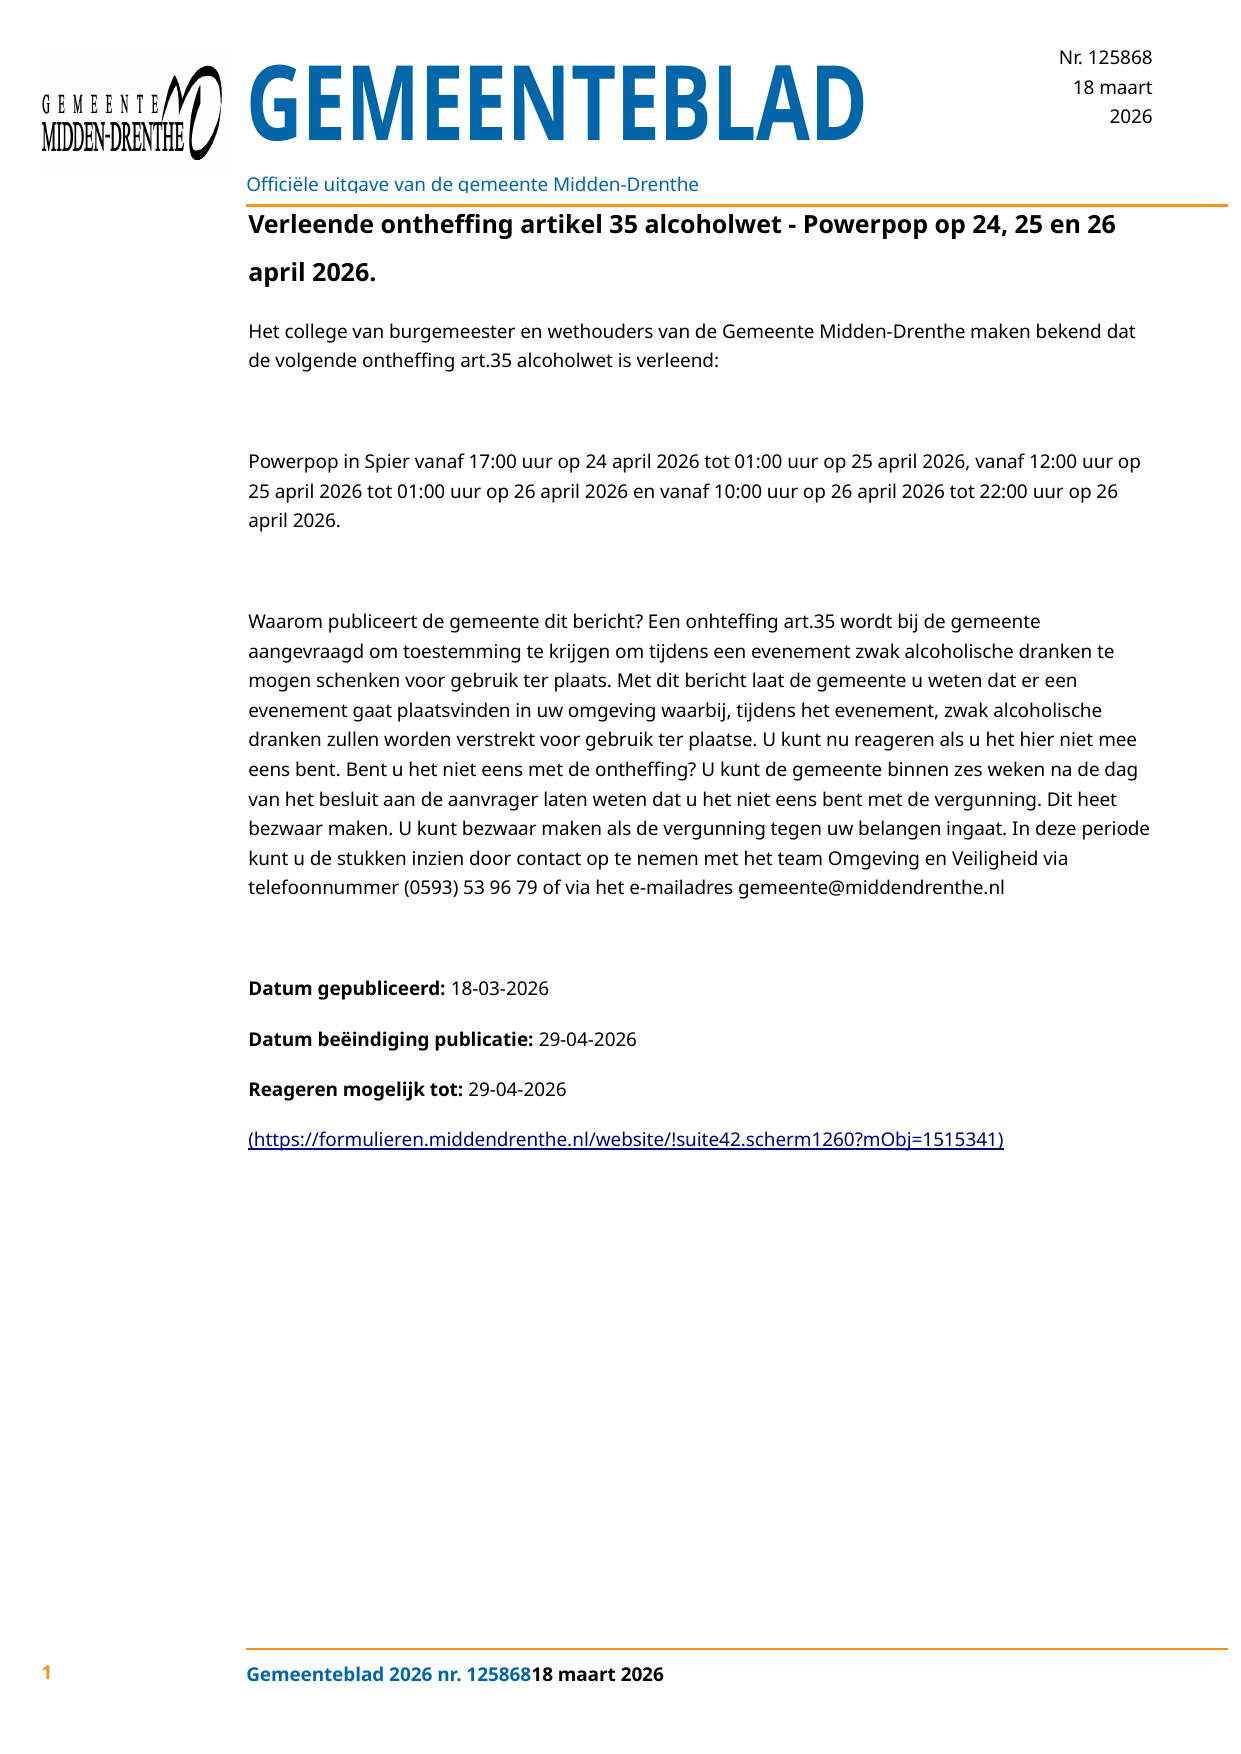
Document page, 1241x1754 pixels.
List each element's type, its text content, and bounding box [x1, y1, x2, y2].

text Datum beëindiging publicatie: 29-04-2026 [248, 1026, 1152, 1052]
text (https://formulieren.middendrenthe.nl/website/!suite42.scherm1260?mObj=1515341) [248, 1127, 1152, 1152]
text Reageren mogelijk tot: 29-04-2026 [248, 1076, 1152, 1102]
text Waarom publiceert de gemeente dit bericht? Een onhteffing art.35 wordt bij de gemeente aangevraagd om toestemming te krijgen om tijdens een evenement zwak alcoholische dranken te mogen schenken voor gebruik ter plaats. Met dit bericht laat de gemeente u weten dat er een evenement gaat plaatsvinden in uw omgeving waarbij, tijdens het evenement, zwak alcoholische dranken zullen worden verstrekt voor gebruik ter plaatse. U kunt nu reageren als u het hier niet mee eens bent. Bent u het niet eens met de ontheffing? U kunt de gemeente binnen zes weken na de dag van het besluit aan de aanvrager laten weten dat u het niet eens bent met de vergunning. Dit heet bezwaar maken. U kunt bezwaar maken als de vergunning tegen uw belangen ingaat. In deze periode kunt u de stukken inzien door contact op te nemen met het team Omgeving en Veiligheid via telefoonnummer (0593) 53 96 79 of via het e-mailadres gemeente@middendrenthe.nl [248, 608, 1152, 900]
picture [41, 47, 231, 172]
text Verleende ontheffing artikel 35 alcoholwet - Powerpop op 24, 25 en 26 april 2026. [248, 207, 1152, 288]
text Datum gepubliceerd: 18-03-2026 [248, 975, 1152, 1001]
text Powerpop in Spier vanaf 17:00 uur op 24 april 2026 tot 01:00 uur op 25 april 2026, vanaf 12:00 uur op 25 april 2026 tot 01:00 uur op 26 april 2026 en vanaf 10:00 uur op 26 april 2026 tot 22:00 uur op 26 april 2026. [248, 448, 1152, 533]
text Het college van burgemeester en wethouders van de Gemeente Midden-Drenthe maken bekend dat de volgende ontheffing art.35 alcoholwet is verleend: [248, 318, 1152, 373]
